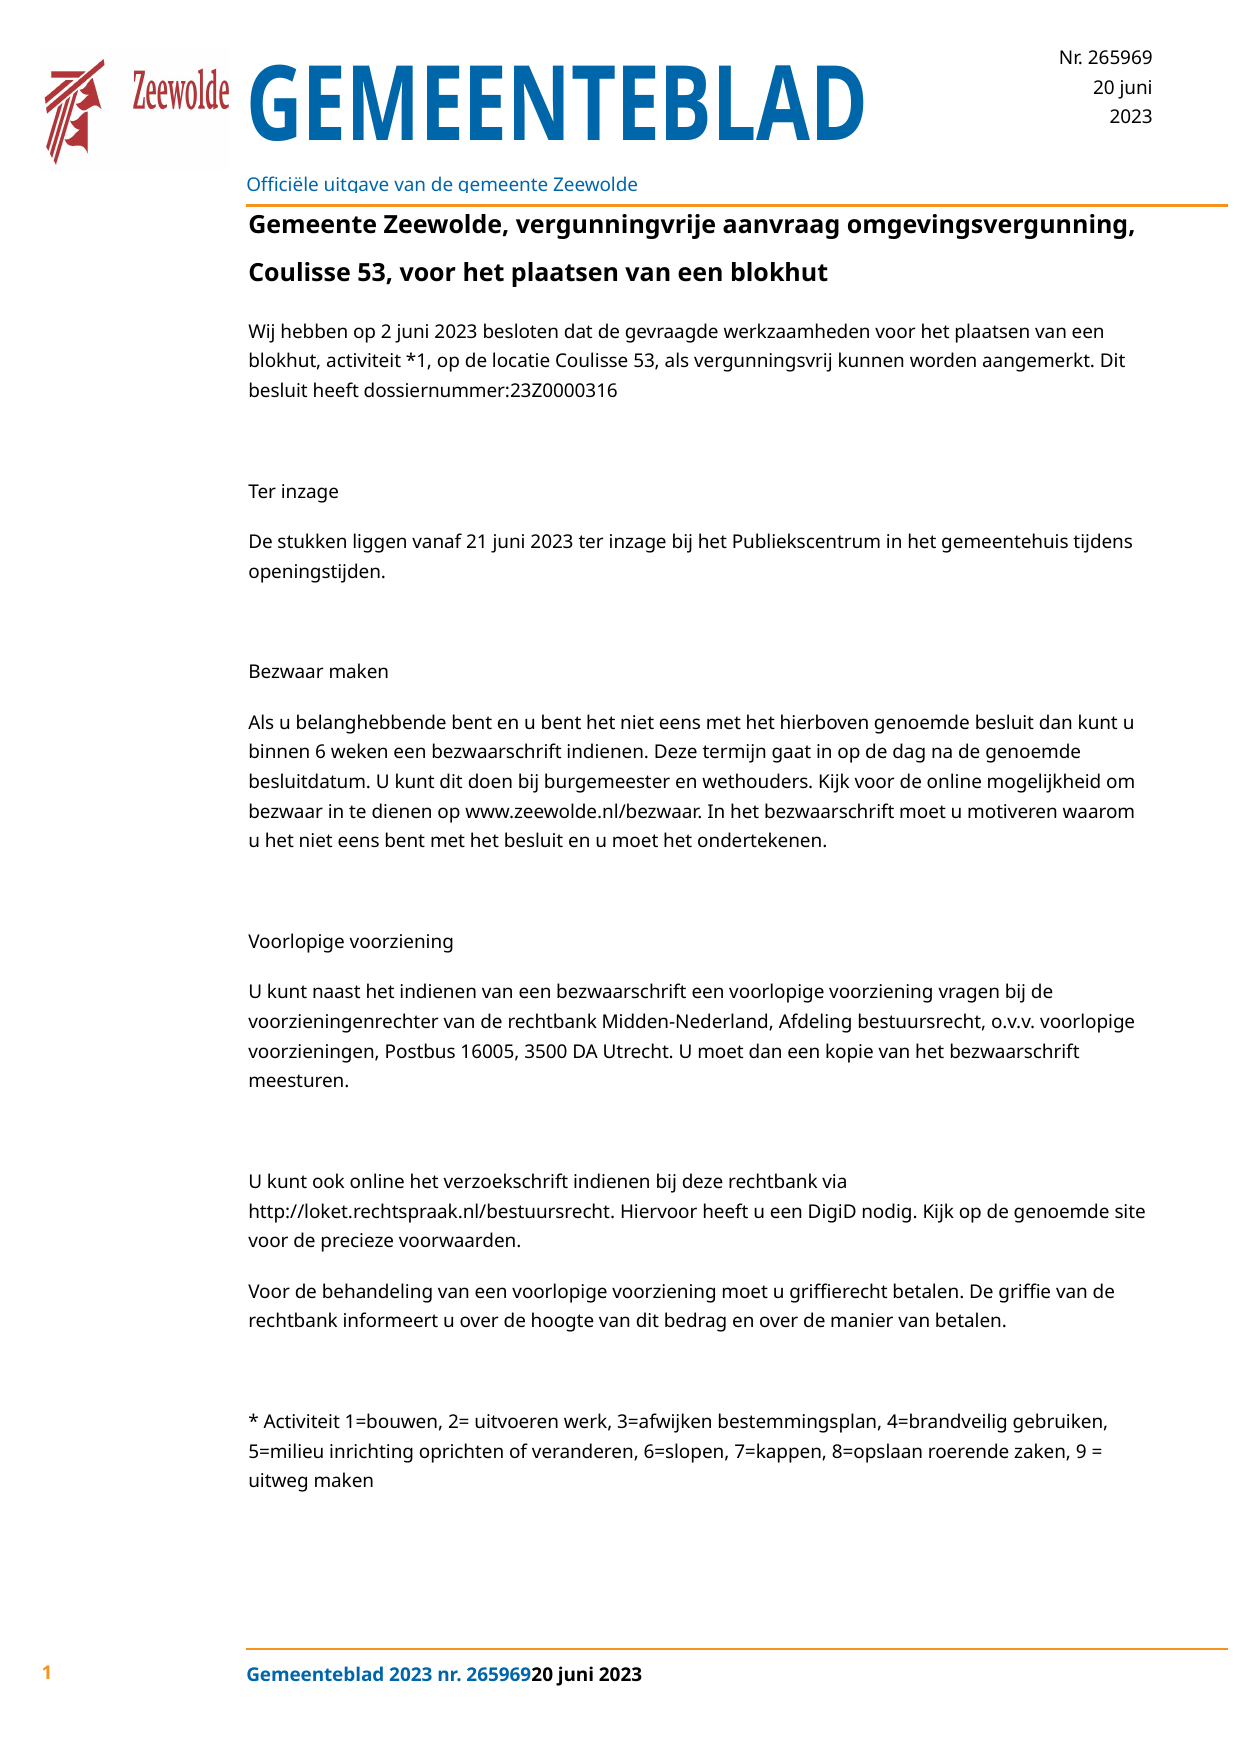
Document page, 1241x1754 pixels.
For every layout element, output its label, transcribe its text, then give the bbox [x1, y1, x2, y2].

text * Activiteit 1=bouwen, 2= uitvoeren werk, 3=afwijken bestemmingsplan, 4=brandveilig gebruiken, 5=milieu inrichting oprichten of veranderen, 6=slopen, 7=kappen, 8=opslaan roerende zaken, 9 = uitweg maken [248, 1408, 1152, 1493]
text De stukken liggen vanaf 21 juni 2023 ter inzage bij het Publiekscentrum in het gemeentehuis tijdens openingstijden. [248, 528, 1152, 584]
text Wij hebben op 2 juni 2023 besloten dat de gevraagde werkzaamheden voor het plaatsen van een blokhut, activiteit *1, op de locatie Coulisse 53, als vergunningsvrij kunnen worden aangemerkt. Dit besluit heeft dossiernummer:23Z0000316 [248, 318, 1152, 403]
text U kunt naast het indienen van een bezwaarschrift een voorlopige voorziening vragen bij de voorzieningenrechter van de rechtbank Midden-Nederland, Afdeling bestuursrecht, o.v.v. voorlopige voorzieningen, Postbus 16005, 3500 DA Utrecht. U moet dan een kopie van het bezwaarschrift meesturen. [248, 979, 1152, 1093]
text Als u belanghebbende bent en u bent het niet eens met het hierboven genoemde besluit dan kunt u binnen 6 weken een bezwaarschrift indienen. Deze termijn gaat in op de dag na de genoemde besluitdatum. U kunt dit doen bij burgemeester en wethouders. Kijk voor de online mogelijkheid om bezwaar in te dienen op www.zeewolde.nl/bezwaar. In het bezwaarschrift moet u motiveren waarom u het niet eens bent met het besluit en u moet het ondertekenen. [248, 709, 1152, 853]
text Bezwaar maken [248, 659, 1152, 684]
text Voor de behandeling van een voorlopige voorziening moet u griffierecht betalen. De griffie van de rechtbank informeert u over de hoogte van dit bedrag en over de manier van betalen. [248, 1278, 1152, 1333]
text U kunt ook online het verzoekschrift indienen bij deze rechtbank via http://loket.rechtspraak.nl/bestuursrecht. Hiervoor heeft u een DigiD nodig. Kijk op de genoemde site voor de precieze voorwaarden. [248, 1168, 1152, 1253]
text Gemeente Zeewolde, vergunningvrije aanvraag omgevingsvergunning, Coulisse 53, voor het plaatsen van een blokhut [248, 207, 1152, 288]
picture [41, 47, 231, 172]
text Voorlopige voorziening [248, 928, 1152, 954]
text Ter inzage [248, 478, 1152, 504]
